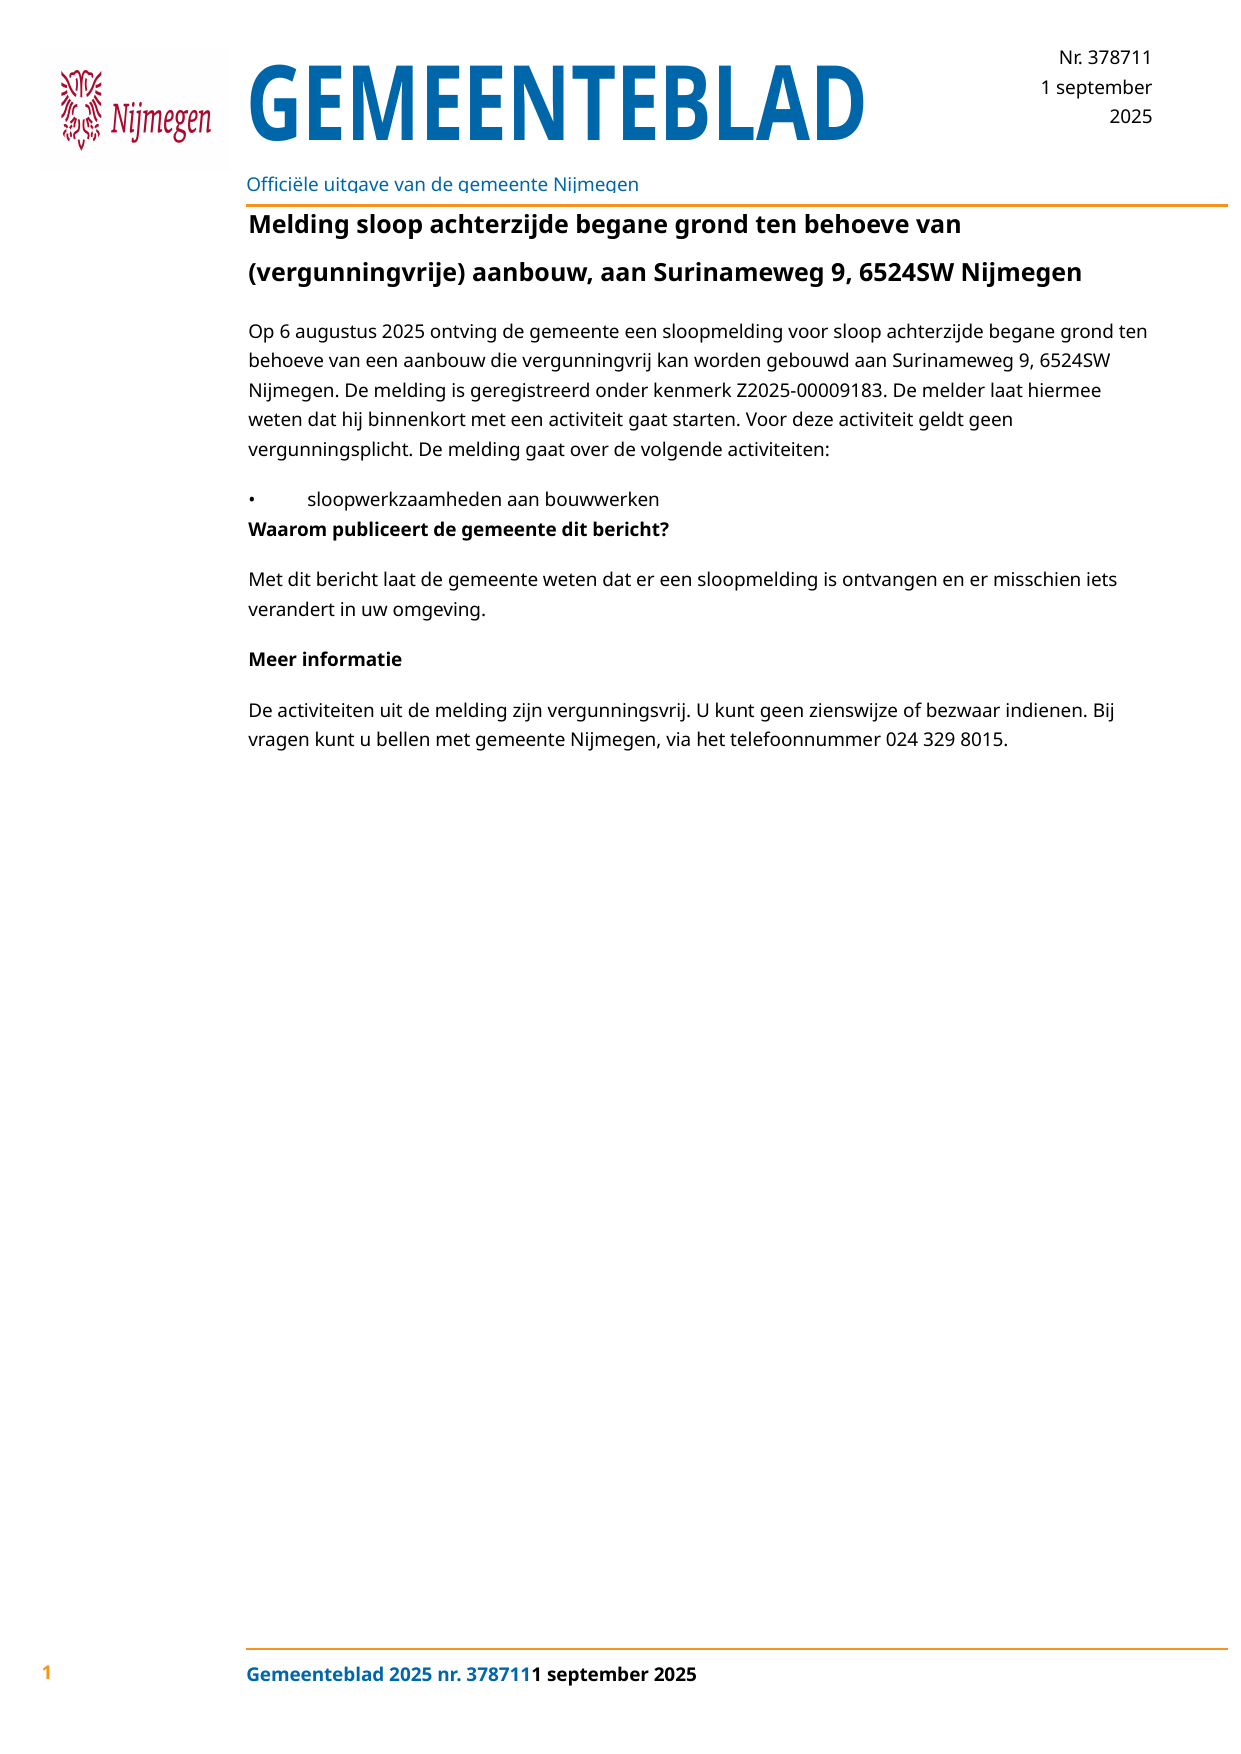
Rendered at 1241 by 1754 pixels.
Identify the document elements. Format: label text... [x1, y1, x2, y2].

text Op 6 augustus 2025 ontving de gemeente een sloopmelding voor sloop achterzijde begane grond ten behoeve van een aanbouw die vergunningvrij kan worden gebouwd aan Surinameweg 9, 6524SW Nijmegen. De melding is geregistreerd onder kenmerk Z2025-00009183. De melder laat hiermee weten dat hij binnenkort met een activiteit gaat starten. Voor deze activiteit geldt geen vergunningsplicht. De melding gaat over de volgende activiteiten: [248, 318, 1152, 462]
text De activiteiten uit de melding zijn vergunningsvrij. U kunt geen zienswijze of bezwaar indienen. Bij vragen kunt u bellen met gemeente Nijmegen, via het telefoonnummer 024 329 8015. [248, 697, 1152, 752]
list sloopwerkzaamheden aan bouwwerken [248, 487, 1152, 512]
text Melding sloop achterzijde begane grond ten behoeve van (vergunningvrije) aanbouw, aan Surinameweg 9, 6524SW Nijmegen [248, 207, 1152, 288]
picture [41, 47, 231, 172]
text Waarom publiceert de gemeente dit bericht? [248, 516, 1152, 542]
text Meer informatie [248, 647, 1152, 672]
text Met dit bericht laat de gemeente weten dat er een sloopmelding is ontvangen en er misschien iets verandert in uw omgeving. [248, 567, 1152, 622]
